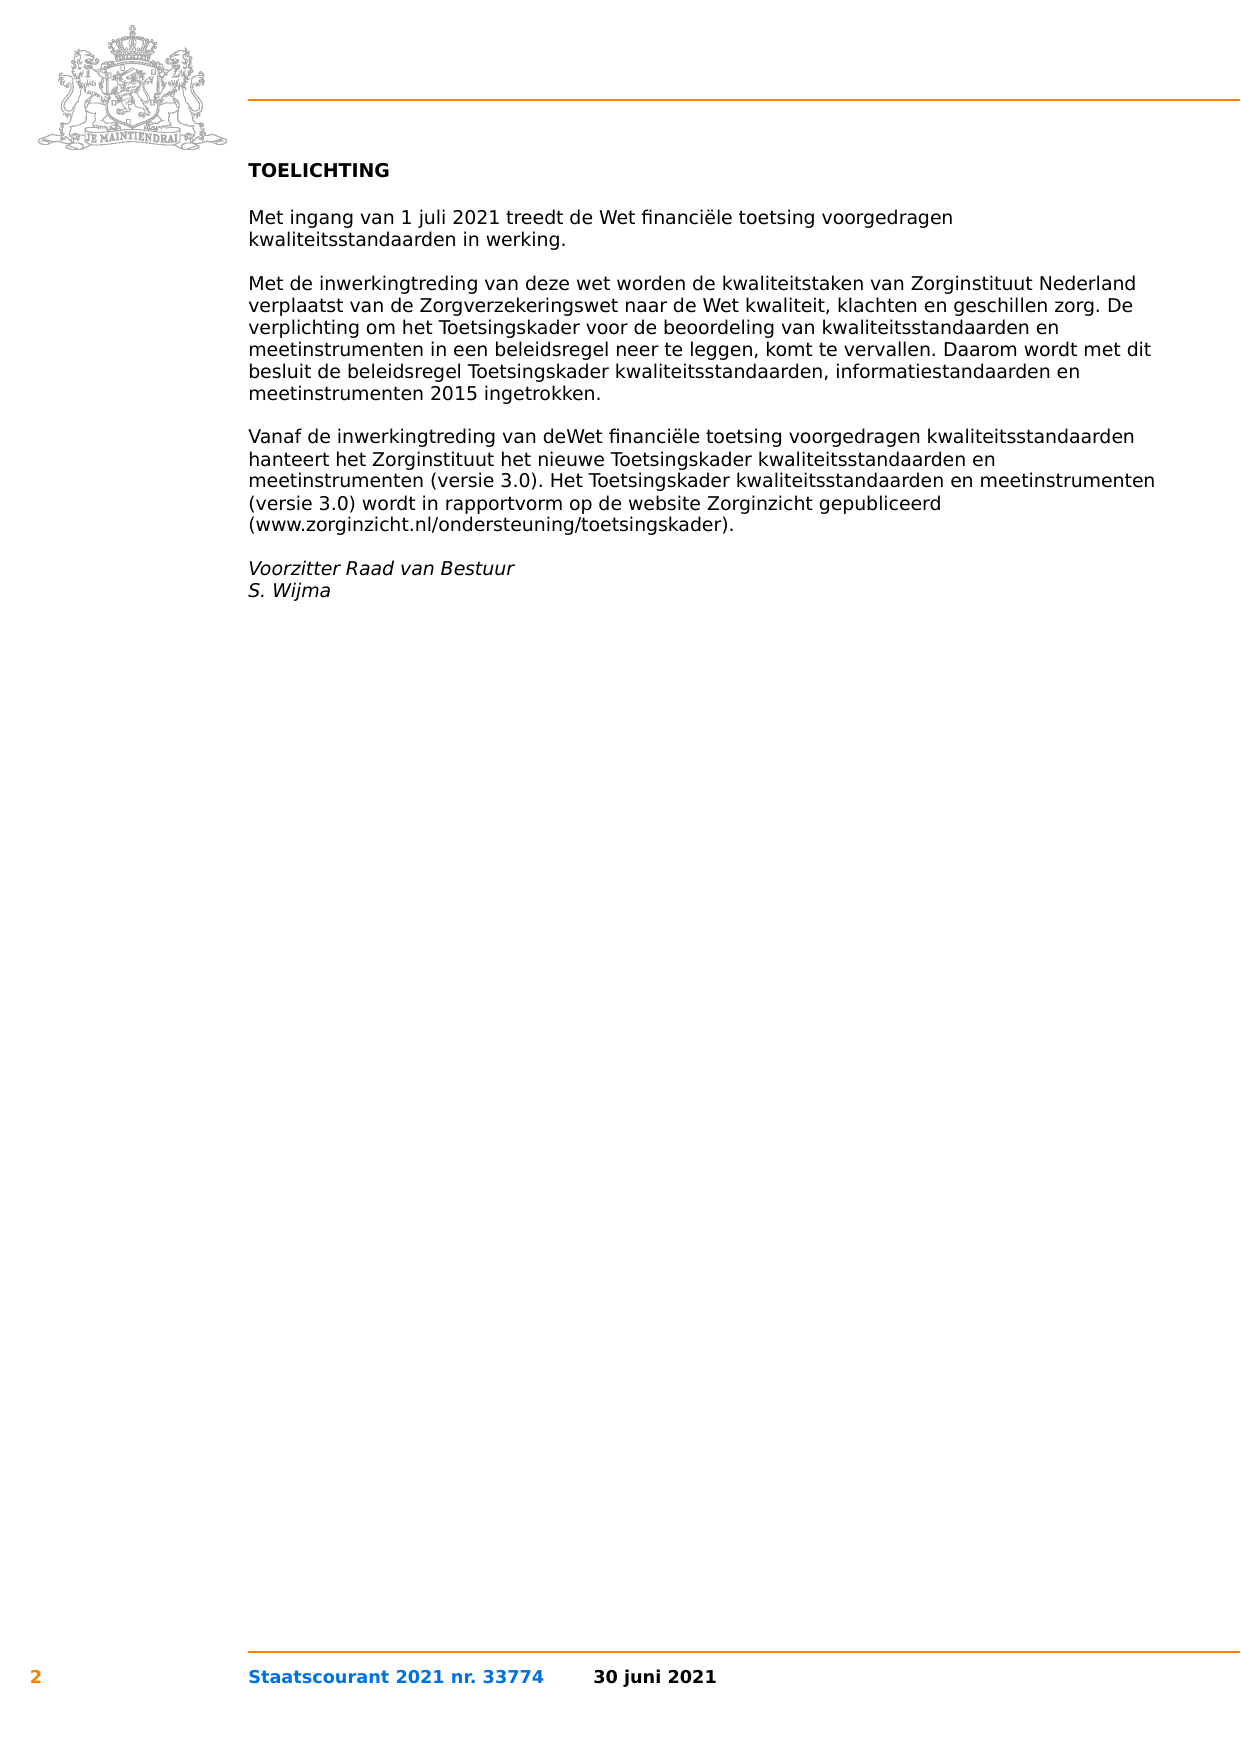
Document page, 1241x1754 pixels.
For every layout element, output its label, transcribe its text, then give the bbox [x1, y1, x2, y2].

text Vanaf de inwerkingtreding van deWet financiële toetsing voorgedragen kwaliteitsstandaarden hanteert het Zorginstituut het nieuwe Toetsingskader kwaliteitsstandaarden en meetinstrumenten (versie 3.0). Het Toetsingskader kwaliteitsstandaarden en meetinstrumenten (versie 3.0) wordt in rapportvorm op de website Zorginzicht gepubliceerd (www.zorginzicht.nl/ondersteuning/toetsingskader). [248, 426, 1163, 536]
text Met ingang van 1 juli 2021 treedt de Wet financiële toetsing voorgedragen kwaliteitsstandaarden in werking. [248, 207, 1163, 251]
subtitle TOELICHTING [248, 160, 1163, 182]
text Voorzitter Raad van Bestuur S. Wijma [248, 558, 1163, 602]
text Met de inwerkingtreding van deze wet worden de kwaliteitstaken van Zorginstituut Nederland verplaatst van de Zorgverzekeringswet naar de Wet kwaliteit, klachten en geschillen zorg. De verplichting om het Toetsingskader voor de beoordeling van kwaliteitsstandaarden en meetinstrumenten in een beleidsregel neer te leggen, komt te vervallen. Daarom wordt met dit besluit de beleidsregel Toetsingskader kwaliteitsstandaarden, informatiestandaarden en meetinstrumenten 2015 ingetrokken. [248, 273, 1163, 404]
picture [38, 25, 227, 150]
